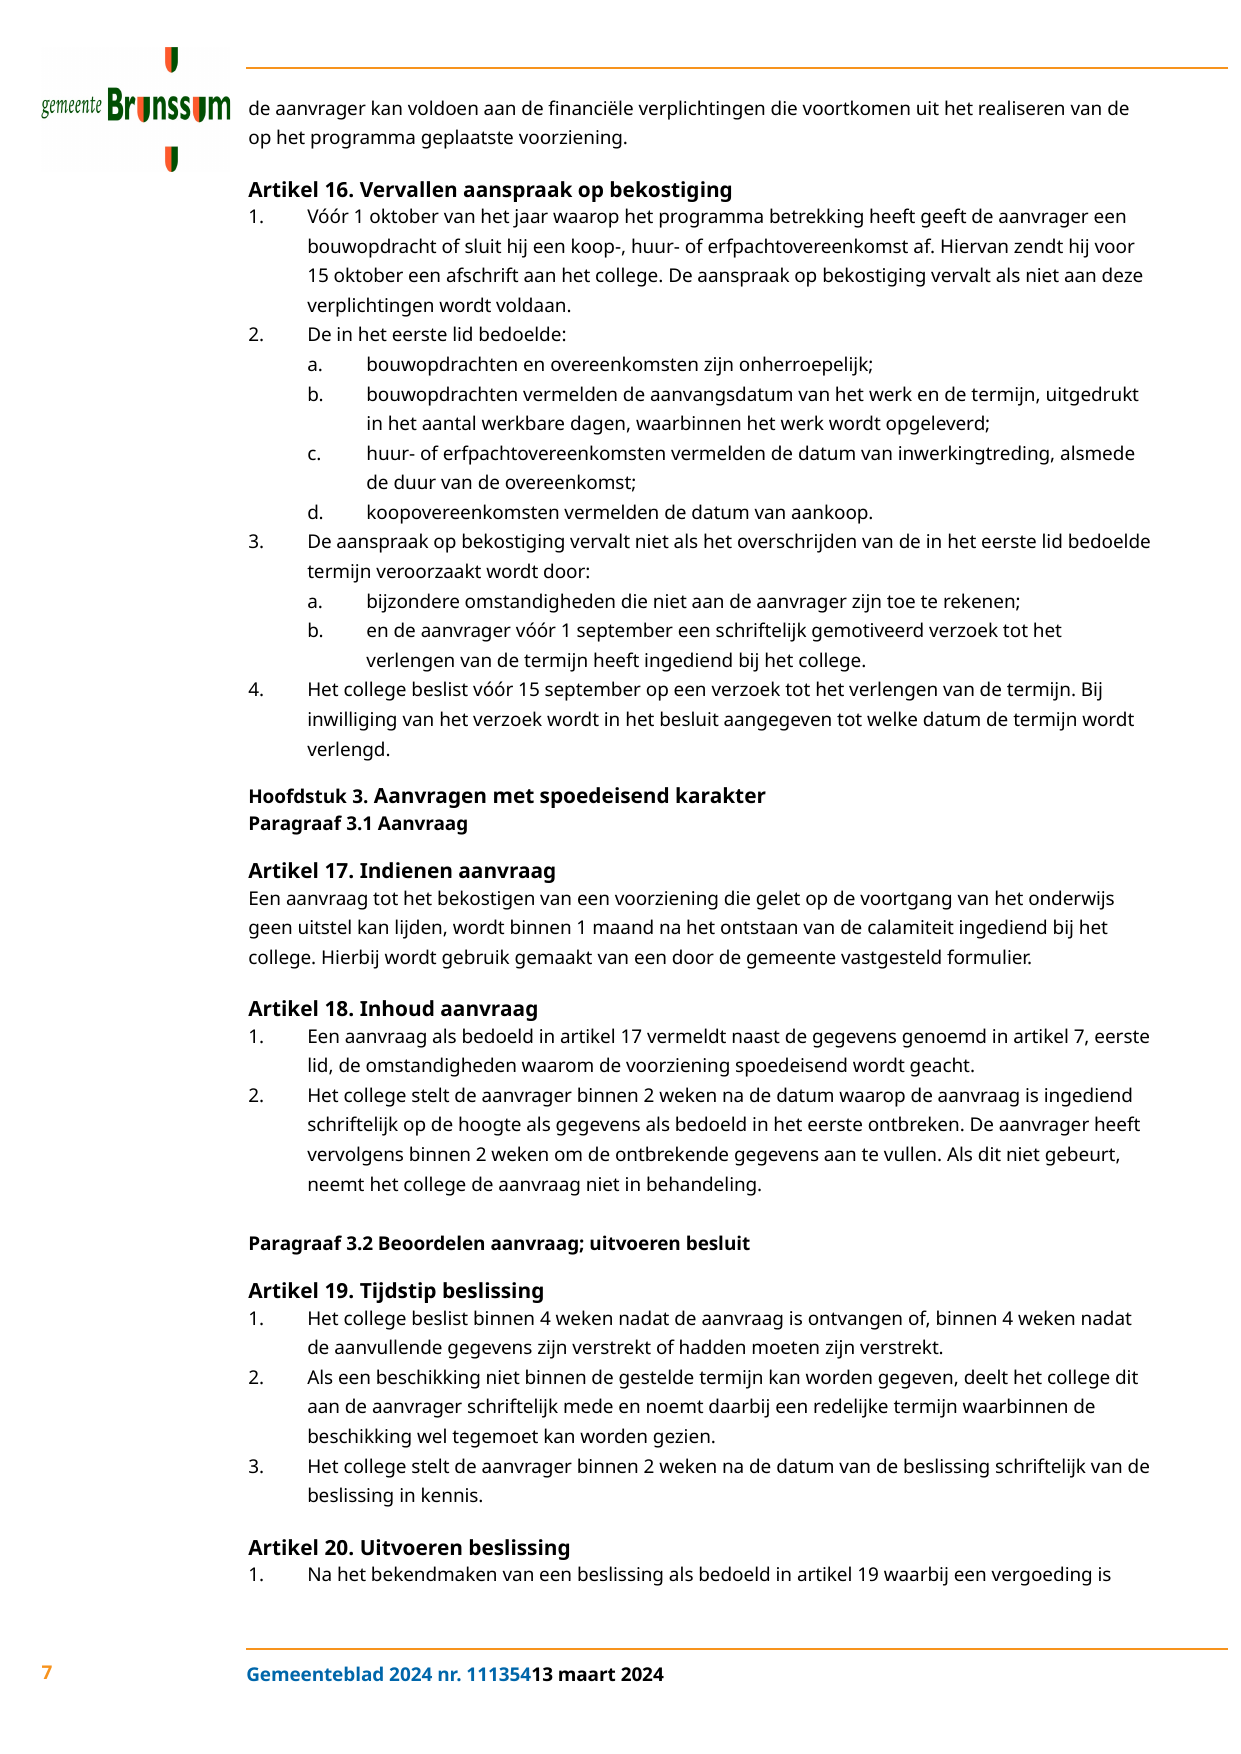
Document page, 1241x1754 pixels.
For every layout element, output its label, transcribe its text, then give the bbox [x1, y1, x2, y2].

list Een aanvraag als bedoeld in artikel 17 vermeldt naast de gegevens genoemd in artikel 7, eerste lid, de omstandigheden waarom de voorziening spoedeisend wordt geacht. [248, 1023, 1152, 1078]
text Een aanvraag tot het bekostigen van een voorziening die gelet op de voortgang van het onderwijs geen uitstel kan lijden, wordt binnen 1 maand na het ontstaan van de calamiteit ingediend bij het college. Hierbij wordt gebruik gemaakt van een door de gemeente vastgesteld formulier. [248, 885, 1152, 970]
text Artikel 20. Uitvoeren beslissing [248, 1533, 1152, 1561]
text Artikel 19. Tijdstip beslissing [248, 1276, 1152, 1305]
list Als een beschikking niet binnen de gestelde termijn kan worden gegeven, deelt het college dit aan de aanvrager schriftelijk mede en noemt daarbij een redelijke termijn waarbinnen de beschikking wel tegemoet kan worden gezien. [248, 1364, 1152, 1449]
list Het college stelt de aanvrager binnen 2 weken na de datum waarop de aanvraag is ingediend schriftelijk op de hoogte als gegevens als bedoeld in het eerste ontbreken. De aanvrager heeft vervolgens binnen 2 weken om de ontbrekende gegevens aan te vullen. Als dit niet gebeurt, neemt het college de aanvraag niet in behandeling. [248, 1082, 1152, 1196]
list Na het bekendmaken van een beslissing als bedoeld in artikel 19 waarbij een vergoeding is [248, 1561, 1152, 1587]
list Het college beslist binnen 4 weken nadat de aanvraag is ontvangen of, binnen 4 weken nadat de aanvullende gegevens zijn verstrekt of hadden moeten zijn verstrekt. [248, 1305, 1152, 1360]
text Paragraaf 3.2 Beoordelen aanvraag; uitvoeren besluit [248, 1230, 1152, 1256]
text Artikel 16. Vervallen aanspraak op bekostiging [248, 175, 1152, 203]
list bijzondere omstandigheden die niet aan de aanvrager zijn toe te rekenen; [307, 588, 1152, 613]
picture [41, 47, 231, 172]
list koopovereenkomsten vermelden de datum van aankoop. [307, 499, 1152, 525]
list en de aanvrager vóór 1 september een schriftelijk gemotiveerd verzoek tot het verlengen van de termijn heeft ingediend bij het college. [307, 617, 1152, 673]
text Artikel 18. Inhoud aanvraag [248, 994, 1152, 1023]
list bouwopdrachten en overeenkomsten zijn onherroepelijk; [307, 351, 1152, 377]
text Artikel 17. Indienen aanvraag [248, 856, 1152, 885]
list Vóór 1 oktober van het jaar waarop het programma betrekking heeft geeft de aanvrager een bouwopdracht of sluit hij een koop-, huur- of erfpachtovereenkomst af. Hiervan zendt hij voor 15 oktober een afschrift aan het college. De aanspraak op bekostiging vervalt als niet aan deze verplichtingen wordt voldaan. [248, 203, 1152, 318]
list Het college stelt de aanvrager binnen 2 weken na de datum van de beslissing schriftelijk van de beslissing in kennis. [248, 1453, 1152, 1508]
list De aanspraak op bekostiging vervalt niet als het overschrijden van de in het eerste lid bedoelde termijn veroorzaakt wordt door: [248, 529, 1152, 584]
list bouwopdrachten vermelden de aanvangsdatum van het werk en de termijn, uitgedrukt in het aantal werkbare dagen, waarbinnen het werk wordt opgeleverd; [307, 381, 1152, 436]
text Hoofdstuk 3. Aanvragen met spoedeisend karakter [248, 781, 1152, 810]
list Het college beslist vóór 15 september op een verzoek tot het verlengen van de termijn. Bij inwilliging van het verzoek wordt in het besluit aangegeven tot welke datum de termijn wordt verlengd. [248, 677, 1152, 761]
list De in het eerste lid bedoelde: [248, 322, 1152, 347]
text de aanvrager kan voldoen aan de financiële verplichtingen die voortkomen uit het realiseren van de op het programma geplaatste voorziening. [248, 95, 1152, 150]
text Paragraaf 3.1 Aanvraag [248, 810, 1152, 836]
list huur- of erfpachtovereenkomsten vermelden de datum van inwerkingtreding, alsmede de duur van de overeenkomst; [307, 440, 1152, 495]
